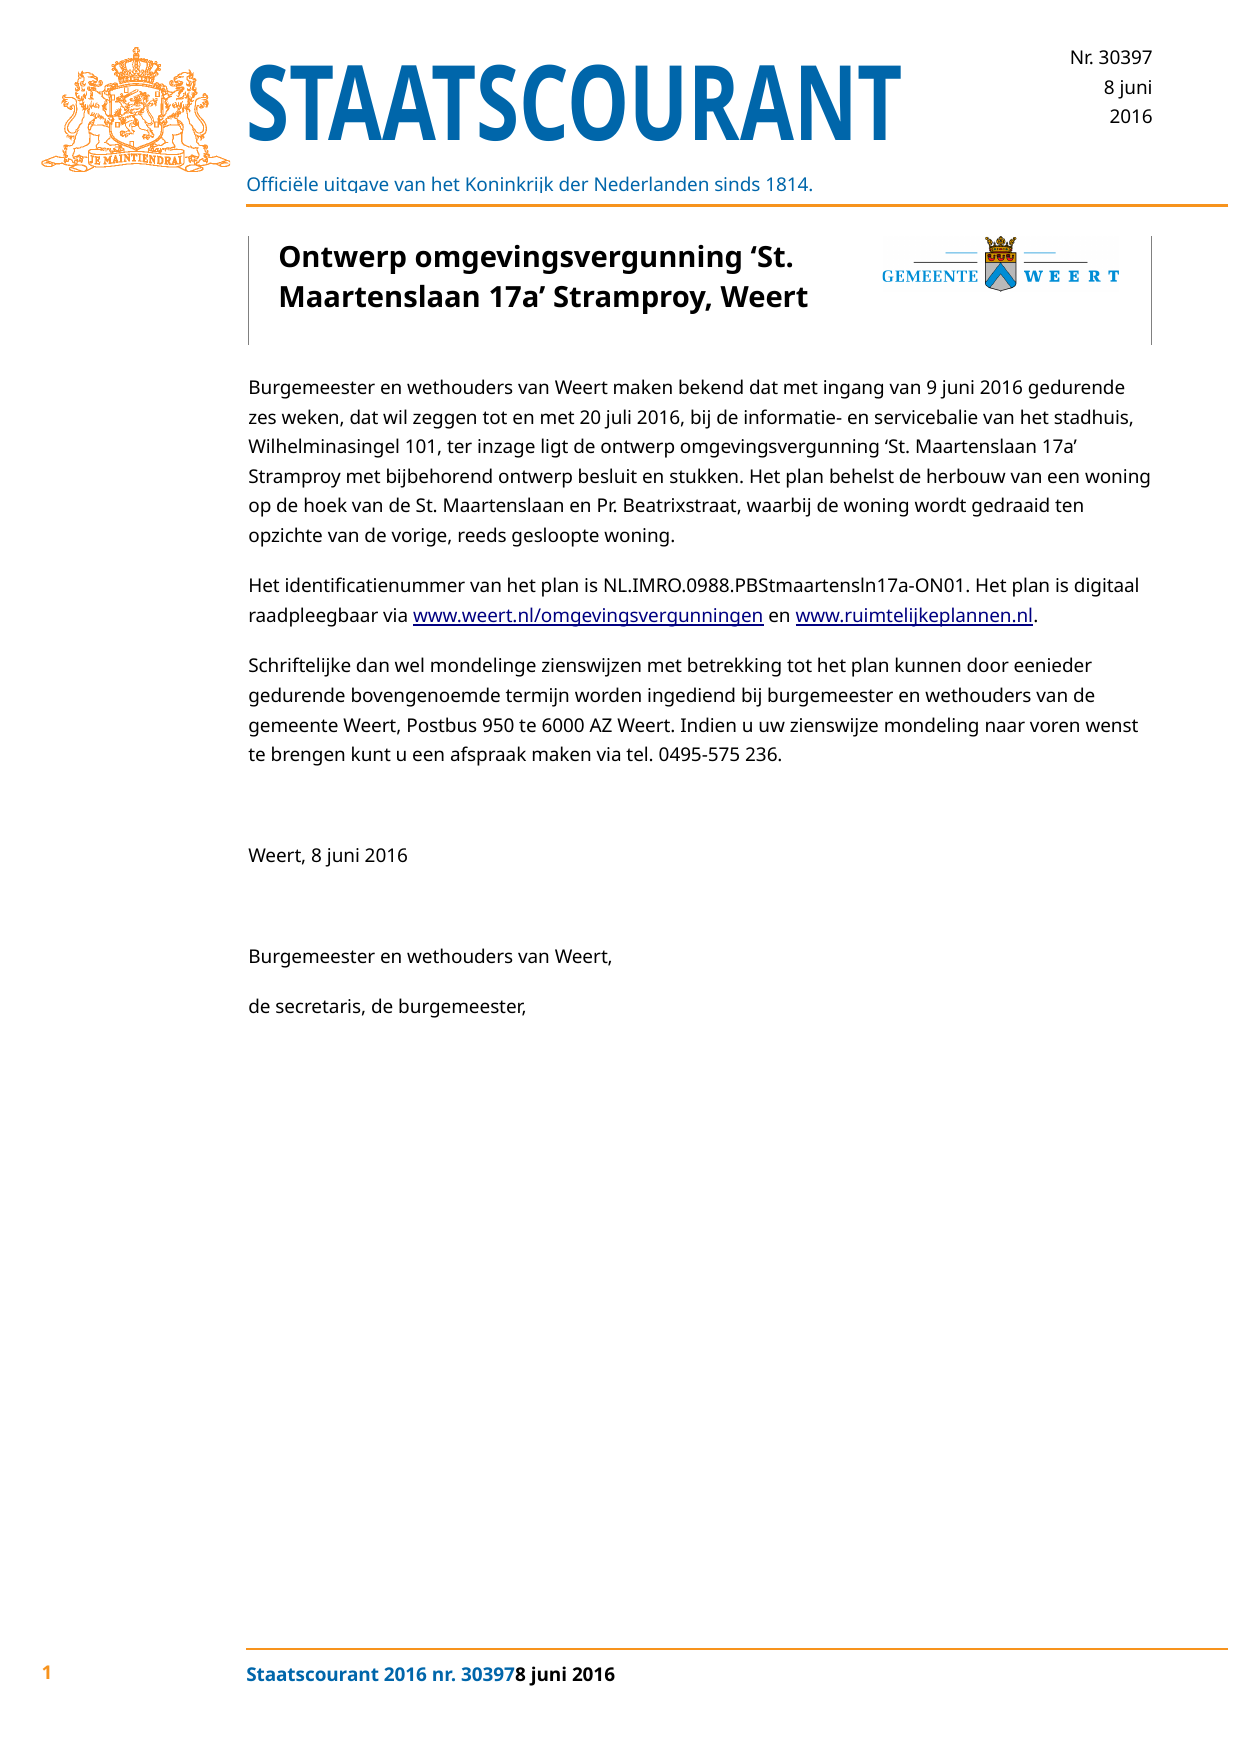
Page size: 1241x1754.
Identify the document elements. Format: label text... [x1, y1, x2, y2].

picture [882, 236, 1119, 292]
text Weert, 8 juni 2016 [248, 842, 1152, 868]
text Burgemeester en wethouders van Weert, [248, 943, 1152, 969]
text Het identificatienummer van het plan is NL.IMRO.0988.PBStmaartensln17a-ON01. Het plan is digitaal raadpleegbaar via www.weert.nl/omgevingsvergunningen en www.ruimtelijkeplannen.nl. [248, 573, 1152, 628]
table_header Ontwerp omgevingsvergunning ‘St. Maartenslaan 17a’ Stramproy, Weert [249, 236, 850, 345]
text de secretaris, de burgemeester, [248, 993, 1152, 1019]
text Schriftelijke dan wel mondelinge zienswijzen met betrekking tot het plan kunnen door eenieder gedurende bovengenoemde termijn worden ingediend bij burgemeester en wethouders van de gemeente Weert, Postbus 950 te 6000 AZ Weert. Indien u uw zienswijze mondeling naar voren wenst te brengen kunt u een afspraak maken via tel. 0495-575 236. [248, 653, 1152, 767]
text Burgemeester en wethouders van Weert maken bekend dat met ingang van 9 juni 2016 gedurende zes weken, dat wil zeggen tot en met 20 juli 2016, bij de informatie- en servicebalie van het stadhuis, Wilhelminasingel 101, ter inzage ligt de ontwerp omgevingsvergunning ‘St. Maartenslaan 17a’ Stramproy met bijbehorend ontwerp besluit en stukken. Het plan behelst de herbouw van een woning op de hoek van de St. Maartenslaan en Pr. Beatrixstraat, waarbij de woning wordt gedraaid ten opzichte van de vorige, reeds gesloopte woning. [248, 374, 1152, 548]
table_header [850, 236, 1151, 345]
picture [41, 47, 231, 172]
